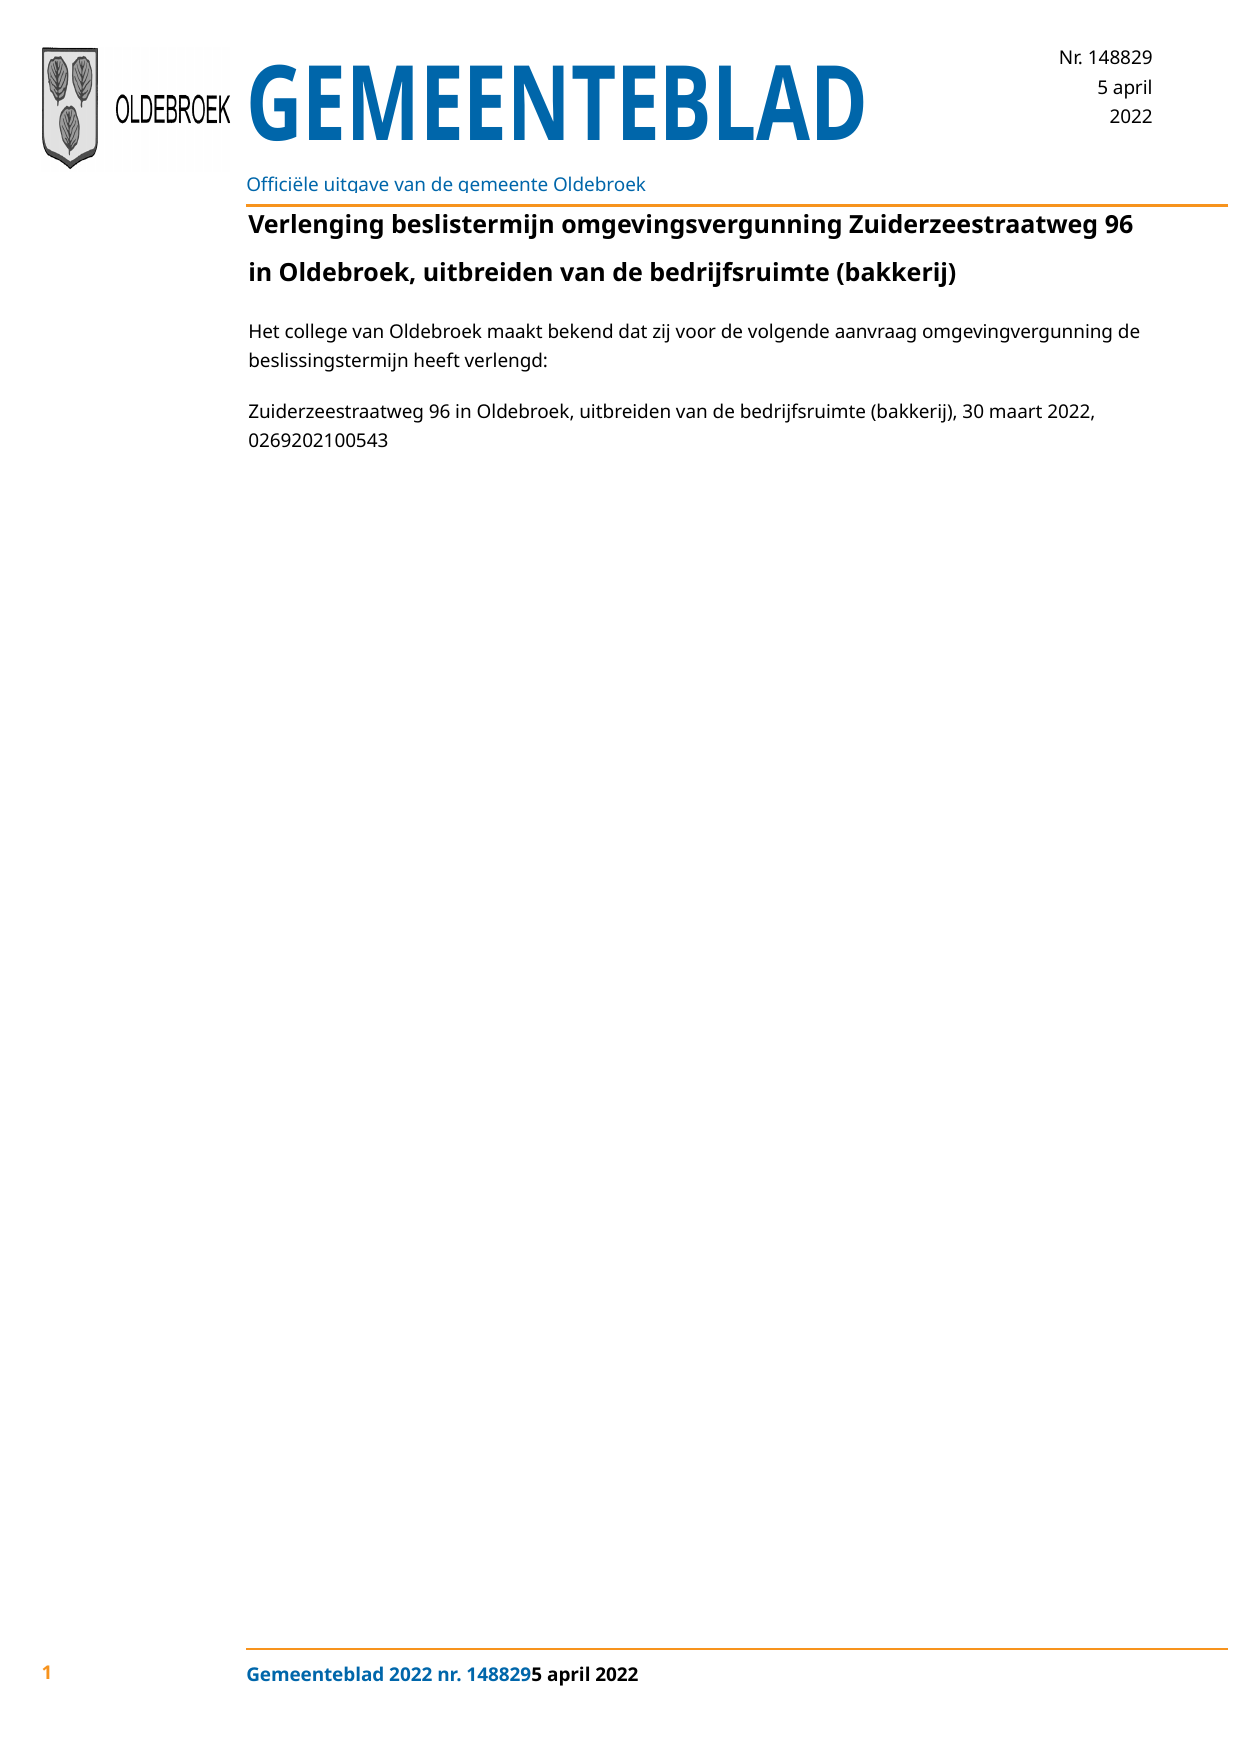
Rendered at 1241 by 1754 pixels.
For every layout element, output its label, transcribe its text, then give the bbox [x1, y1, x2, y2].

text Zuiderzeestraatweg 96 in Oldebroek, uitbreiden van de bedrijfsruimte (bakkerij), 30 maart 2022, 0269202100543 [248, 398, 1152, 453]
picture [41, 47, 231, 172]
text Verlenging beslistermijn omgevingsvergunning Zuiderzeestraatweg 96 in Oldebroek, uitbreiden van de bedrijfsruimte (bakkerij) [248, 207, 1152, 288]
text Het college van Oldebroek maakt bekend dat zij voor de volgende aanvraag omgevingvergunning de beslissingstermijn heeft verlengd: [248, 318, 1152, 373]
